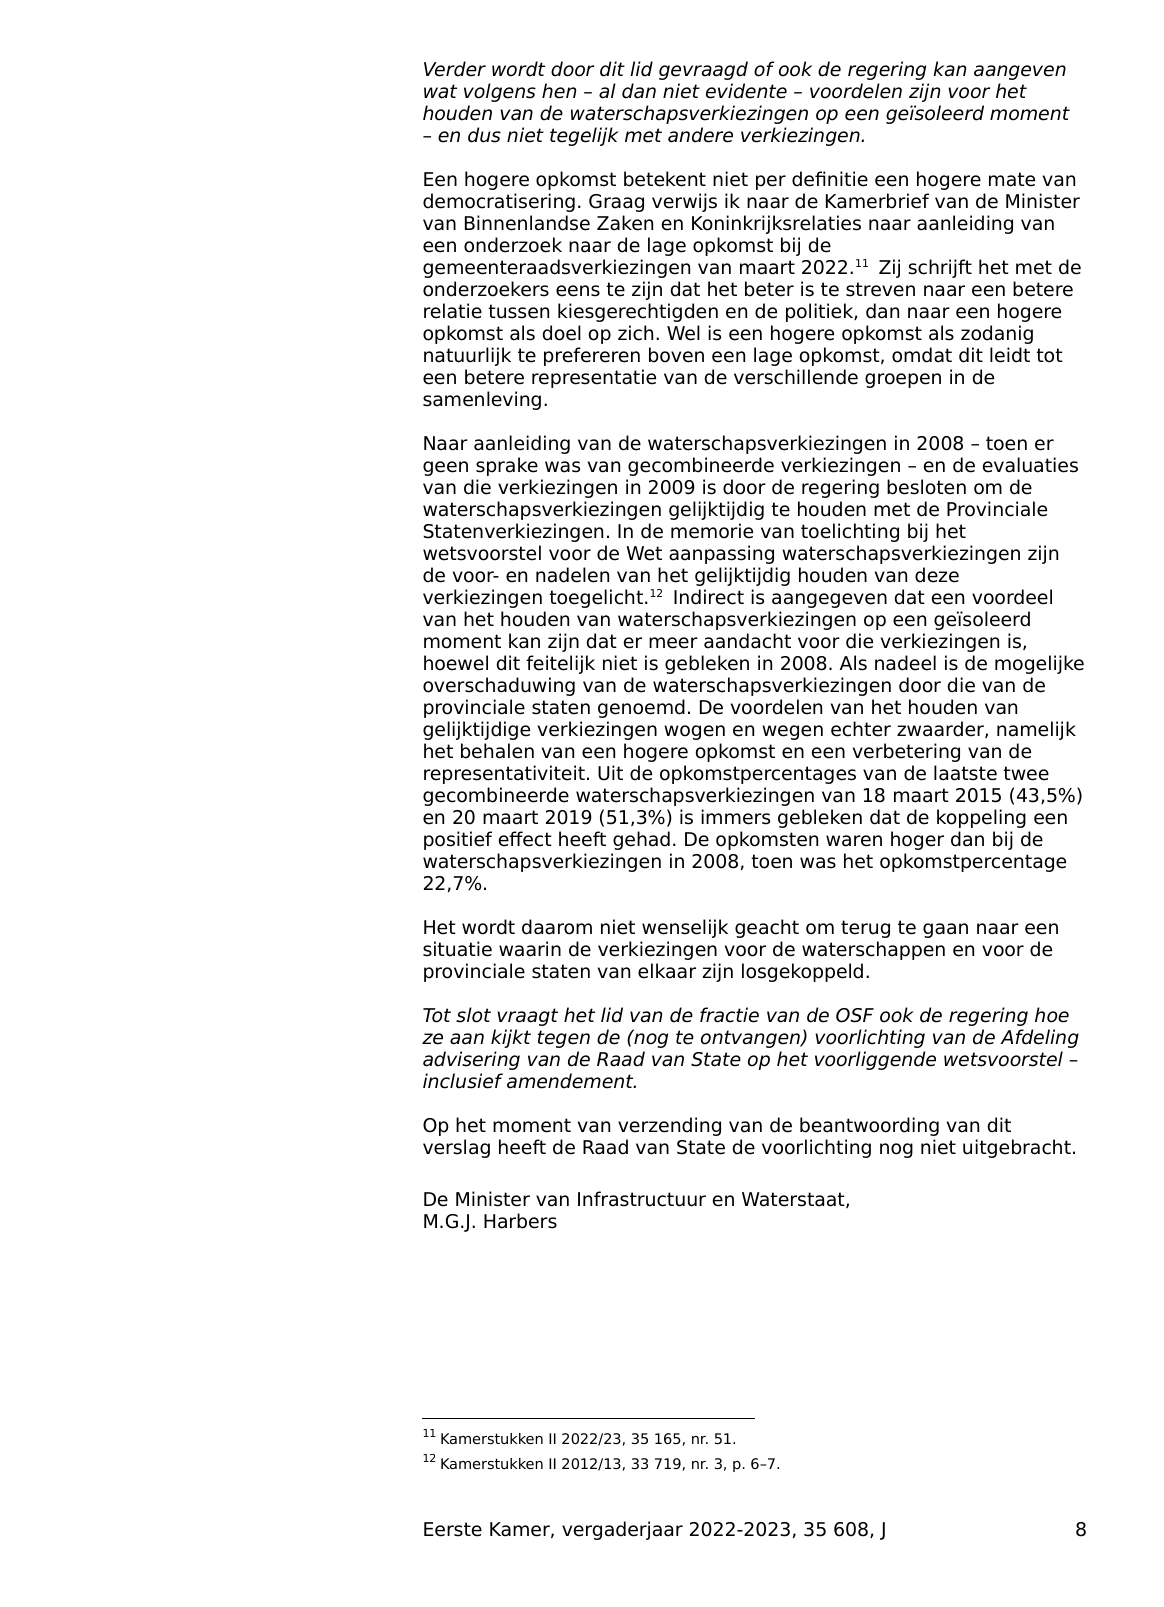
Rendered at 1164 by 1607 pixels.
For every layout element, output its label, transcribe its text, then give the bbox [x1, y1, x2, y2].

text Kamerstukken II 2012/13, 33 719, nr. 3, p. 6–7. [422, 1452, 1087, 1474]
text Tot slot vraagt het lid van de fractie van de OSF ook de regering hoe ze aan kijkt tegen de (nog te ontvangen) voorlichting van de Afdeling advisering van de Raad van State op het voorliggende wetsvoorstel – inclusief amendement. [422, 1005, 1087, 1093]
text Een hogere opkomst betekent niet per definitie een hogere mate van democratisering. Graag verwijs ik naar de Kamerbrief van de Minister van Binnenlandse Zaken en Koninkrijksrelaties naar aanleiding van een onderzoek naar de lage opkomst bij de gemeenteraadsverkiezingen van maart 2022. Zij schrijft het met de onderzoekers eens te zijn dat het beter is te streven naar een betere relatie tussen kiesgerechtigden en de politiek, dan naar een hogere opkomst als doel op zich. Wel is een hogere opkomst als zodanig natuurlijk te prefereren boven een lage opkomst, omdat dit leidt tot een betere representatie van de verschillende groepen in de samenleving. [422, 169, 1087, 411]
text De Minister van Infrastructuur en Waterstaat, M.G.J. Harbers [422, 1189, 1087, 1233]
text Naar aanleiding van de waterschapsverkiezingen in 2008 – toen er geen sprake was van gecombineerde verkiezingen – en de evaluaties van die verkiezingen in 2009 is door de regering besloten om de waterschapsverkiezingen gelijktijdig te houden met de Provinciale Statenverkiezingen. In de memorie van toelichting bij het wetsvoorstel voor de Wet aanpassing waterschapsverkiezingen zijn de voor- en nadelen van het gelijktijdig houden van deze verkiezingen toegelicht. Indirect is aangegeven dat een voordeel van het houden van waterschapsverkiezingen op een geïsoleerd moment kan zijn dat er meer aandacht voor die verkiezingen is, hoewel dit feitelijk niet is gebleken in 2008. Als nadeel is de mogelijke overschaduwing van de waterschapsverkiezingen door die van de provinciale staten genoemd. De voordelen van het houden van gelijktijdige verkiezingen wogen en wegen echter zwaarder, namelijk het behalen van een hogere opkomst en een verbetering van de representativiteit. Uit de opkomstpercentages van de laatste twee gecombineerde waterschapsverkiezingen van 18 maart 2015 (43,5%) en 20 maart 2019 (51,3%) is immers gebleken dat de koppeling een positief effect heeft gehad. De opkomsten waren hoger dan bij de waterschapsverkiezingen in 2008, toen was het opkomstpercentage 22,7%. [422, 433, 1087, 895]
text Op het moment van verzending van de beantwoording van dit verslag heeft de Raad van State de voorlichting nog niet uitgebracht. [422, 1115, 1087, 1159]
text Kamerstukken II 2022/23, 35 165, nr. 51. [422, 1427, 1087, 1449]
text Het wordt daarom niet wenselijk geacht om terug te gaan naar een situatie waarin de verkiezingen voor de waterschappen en voor de provinciale staten van elkaar zijn losgekoppeld. [422, 917, 1087, 983]
text Verder wordt door dit lid gevraagd of ook de regering kan aangeven wat volgens hen – al dan niet evidente – voordelen zijn voor het houden van de waterschapsverkiezingen op een geïsoleerd moment – en dus niet tegelijk met andere verkiezingen. [422, 59, 1087, 147]
